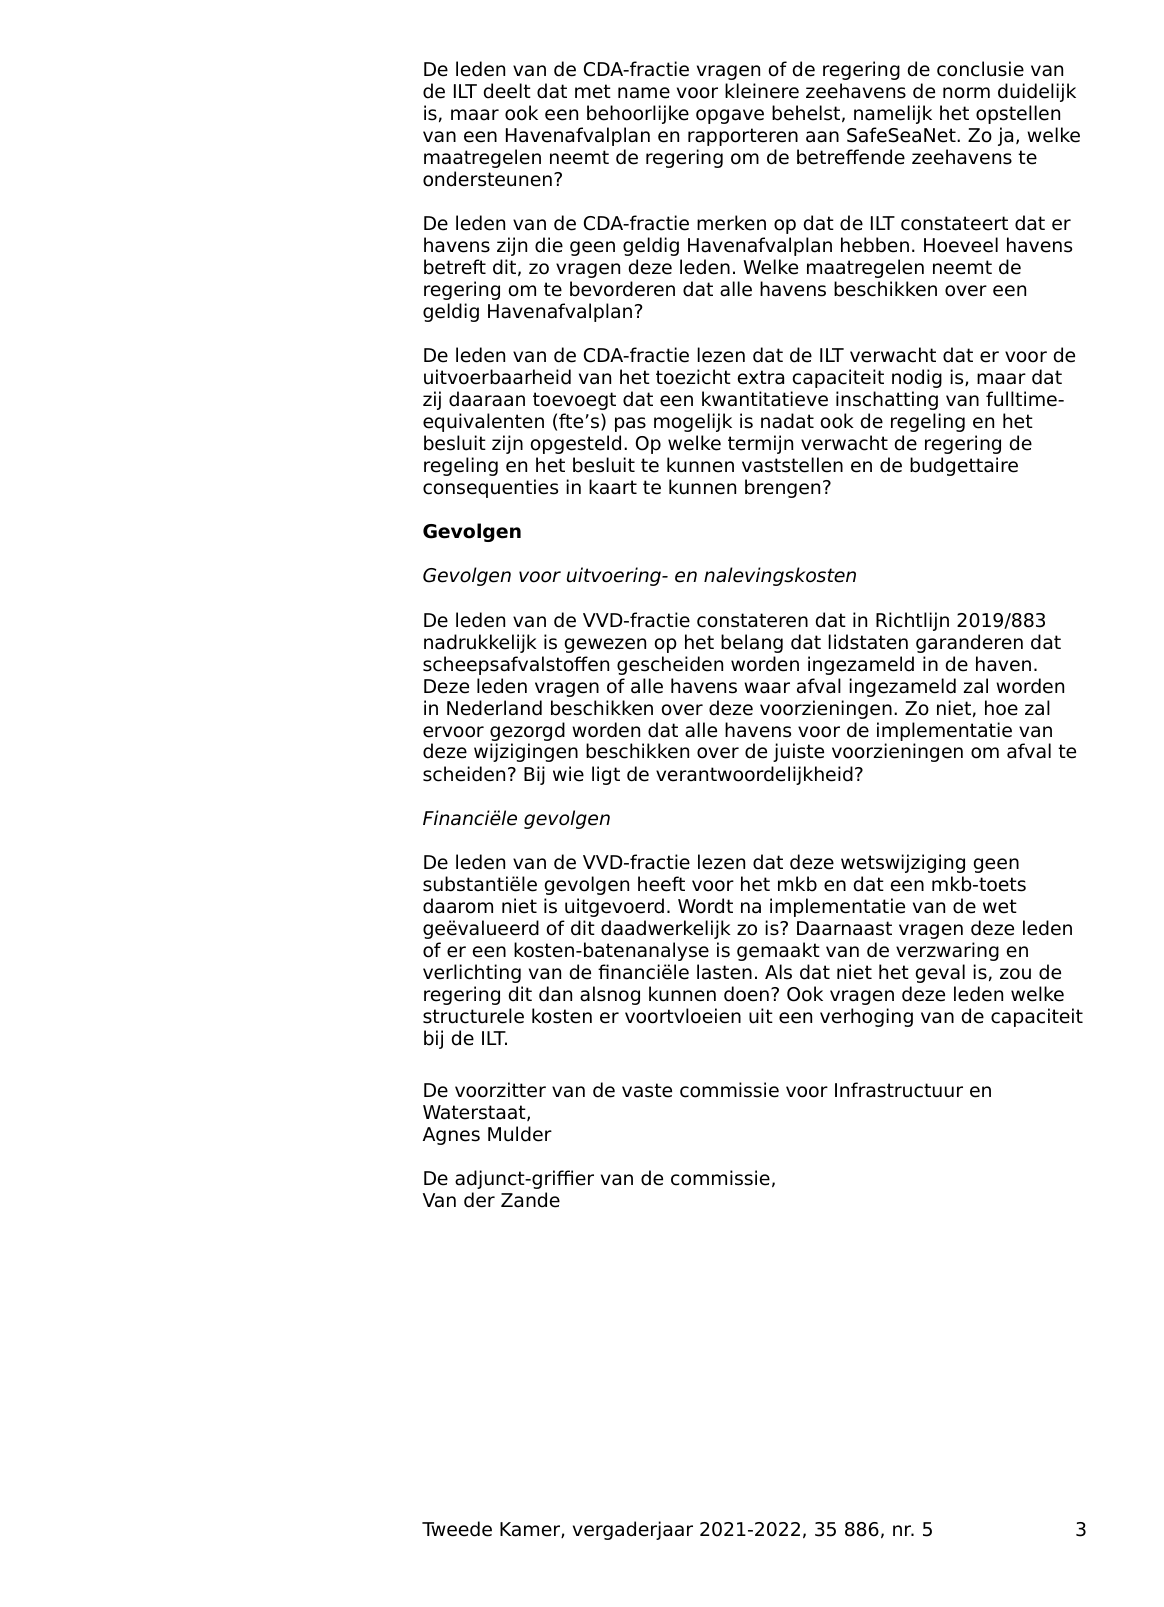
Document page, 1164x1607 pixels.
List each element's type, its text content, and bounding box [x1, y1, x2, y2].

text De leden van de VVD-fractie lezen dat deze wetswijziging geen substantiële gevolgen heeft voor het mkb en dat een mkb-toets daarom niet is uitgevoerd. Wordt na implementatie van de wet geëvalueerd of dit daadwerkelijk zo is? Daarnaast vragen deze leden of er een kosten-batenanalyse is gemaakt van de verzwaring en verlichting van de financiële lasten. Als dat niet het geval is, zou de regering dit dan alsnog kunnen doen? Ook vragen deze leden welke structurele kosten er voortvloeien uit een verhoging van de capaciteit bij de ILT. [422, 852, 1087, 1049]
subtitle Financiële gevolgen [422, 808, 1087, 829]
subtitle Gevolgen [422, 521, 1087, 543]
subtitle Gevolgen voor uitvoering- en nalevingskosten [422, 565, 1087, 587]
text De voorzitter van de vaste commissie voor Infrastructuur en Waterstaat, Agnes Mulder [422, 1079, 1087, 1146]
text De leden van de CDA-fractie lezen dat de ILT verwacht dat er voor de uitvoerbaarheid van het toezicht extra capaciteit nodig is, maar dat zij daaraan toevoegt dat een kwantitatieve inschatting van fulltime-equivalenten (fte’s) pas mogelijk is nadat ook de regeling en het besluit zijn opgesteld. Op welke termijn verwacht de regering de regeling en het besluit te kunnen vaststellen en de budgettaire consequenties in kaart te kunnen brengen? [422, 345, 1087, 499]
text De leden van de CDA-fractie merken op dat de ILT constateert dat er havens zijn die geen geldig Havenafvalplan hebben. Hoeveel havens betreft dit, zo vragen deze leden. Welke maatregelen neemt de regering om te bevorderen dat alle havens beschikken over een geldig Havenafvalplan? [422, 213, 1087, 323]
text De leden van de VVD-fractie constateren dat in Richtlijn 2019/883 nadrukkelijk is gewezen op het belang dat lidstaten garanderen dat scheepsafvalstoffen gescheiden worden ingezameld in de haven. Deze leden vragen of alle havens waar afval ingezameld zal worden in Nederland beschikken over deze voorzieningen. Zo niet, hoe zal ervoor gezorgd worden dat alle havens voor de implementatie van deze wijzigingen beschikken over de juiste voorzieningen om afval te scheiden? Bij wie ligt de verantwoordelijkheid? [422, 609, 1087, 785]
text De leden van de CDA-fractie vragen of de regering de conclusie van de ILT deelt dat met name voor kleinere zeehavens de norm duidelijk is, maar ook een behoorlijke opgave behelst, namelijk het opstellen van een Havenafvalplan en rapporteren aan SafeSeaNet. Zo ja, welke maatregelen neemt de regering om de betreffende zeehavens te ondersteunen? [422, 59, 1087, 191]
text De adjunct-griffier van de commissie, Van der Zande [422, 1168, 1087, 1212]
